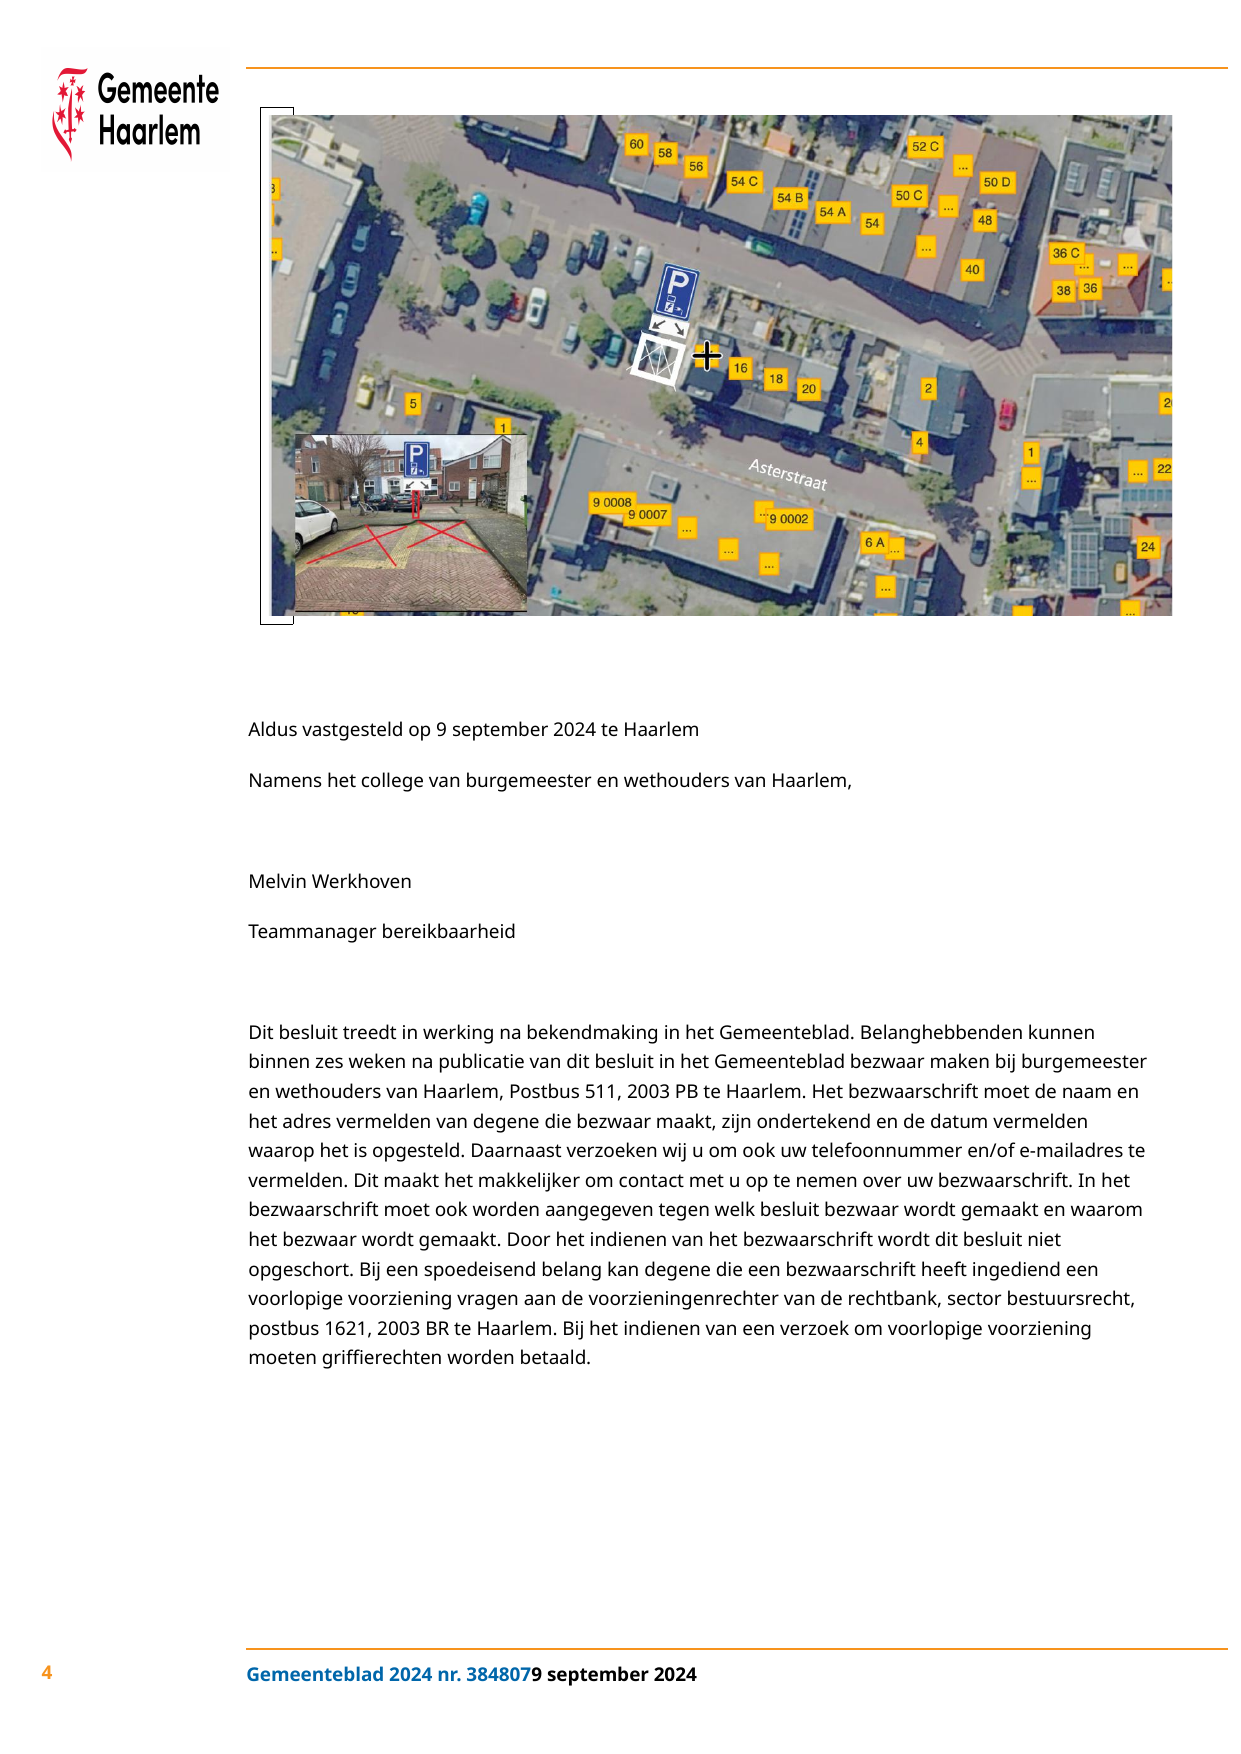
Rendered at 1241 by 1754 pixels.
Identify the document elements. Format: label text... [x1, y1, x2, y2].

text Melvin Werkhoven [248, 868, 1152, 894]
picture [41, 47, 231, 172]
text Teammanager bereikbaarheid [248, 918, 1152, 944]
text Aldus vastgesteld op 9 september 2024 te Haarlem [248, 717, 1152, 742]
text Namens het college van burgemeester en wethouders van Haarlem, [248, 767, 1152, 793]
text Dit besluit treedt in werking na bekendmaking in het Gemeenteblad. Belanghebbenden kunnen binnen zes weken na publicatie van dit besluit in het Gemeenteblad bezwaar maken bij burgemeester en wethouders van Haarlem, Postbus 511, 2003 PB te Haarlem. Het bezwaarschrift moet de naam en het adres vermelden van degene die bezwaar maakt, zijn ondertekend en de datum vermelden waarop het is opgesteld. Daarnaast verzoeken wij u om ook uw telefoonnummer en/of e-mailadres te vermelden. Dit maakt het makkelijker om contact met u op te nemen over uw bezwaarschrift. In het bezwaarschrift moet ook worden aangegeven tegen welk besluit bezwaar wordt gemaakt en waarom het bezwaar wordt gemaakt. Door het indienen van het bezwaarschrift wordt dit besluit niet opgeschort. Bij een spoedeisend belang kan degene die een bezwaarschrift heeft ingediend een voorlopige voorziening vragen aan de voorzieningenrechter van de rechtbank, sector bestuursrecht, postbus 1621, 2003 BR te Haarlem. Bij het indienen van een verzoek om voorlopige voorziening moeten griffierechten worden betaald. [248, 1019, 1152, 1370]
picture [268, 115, 1173, 616]
